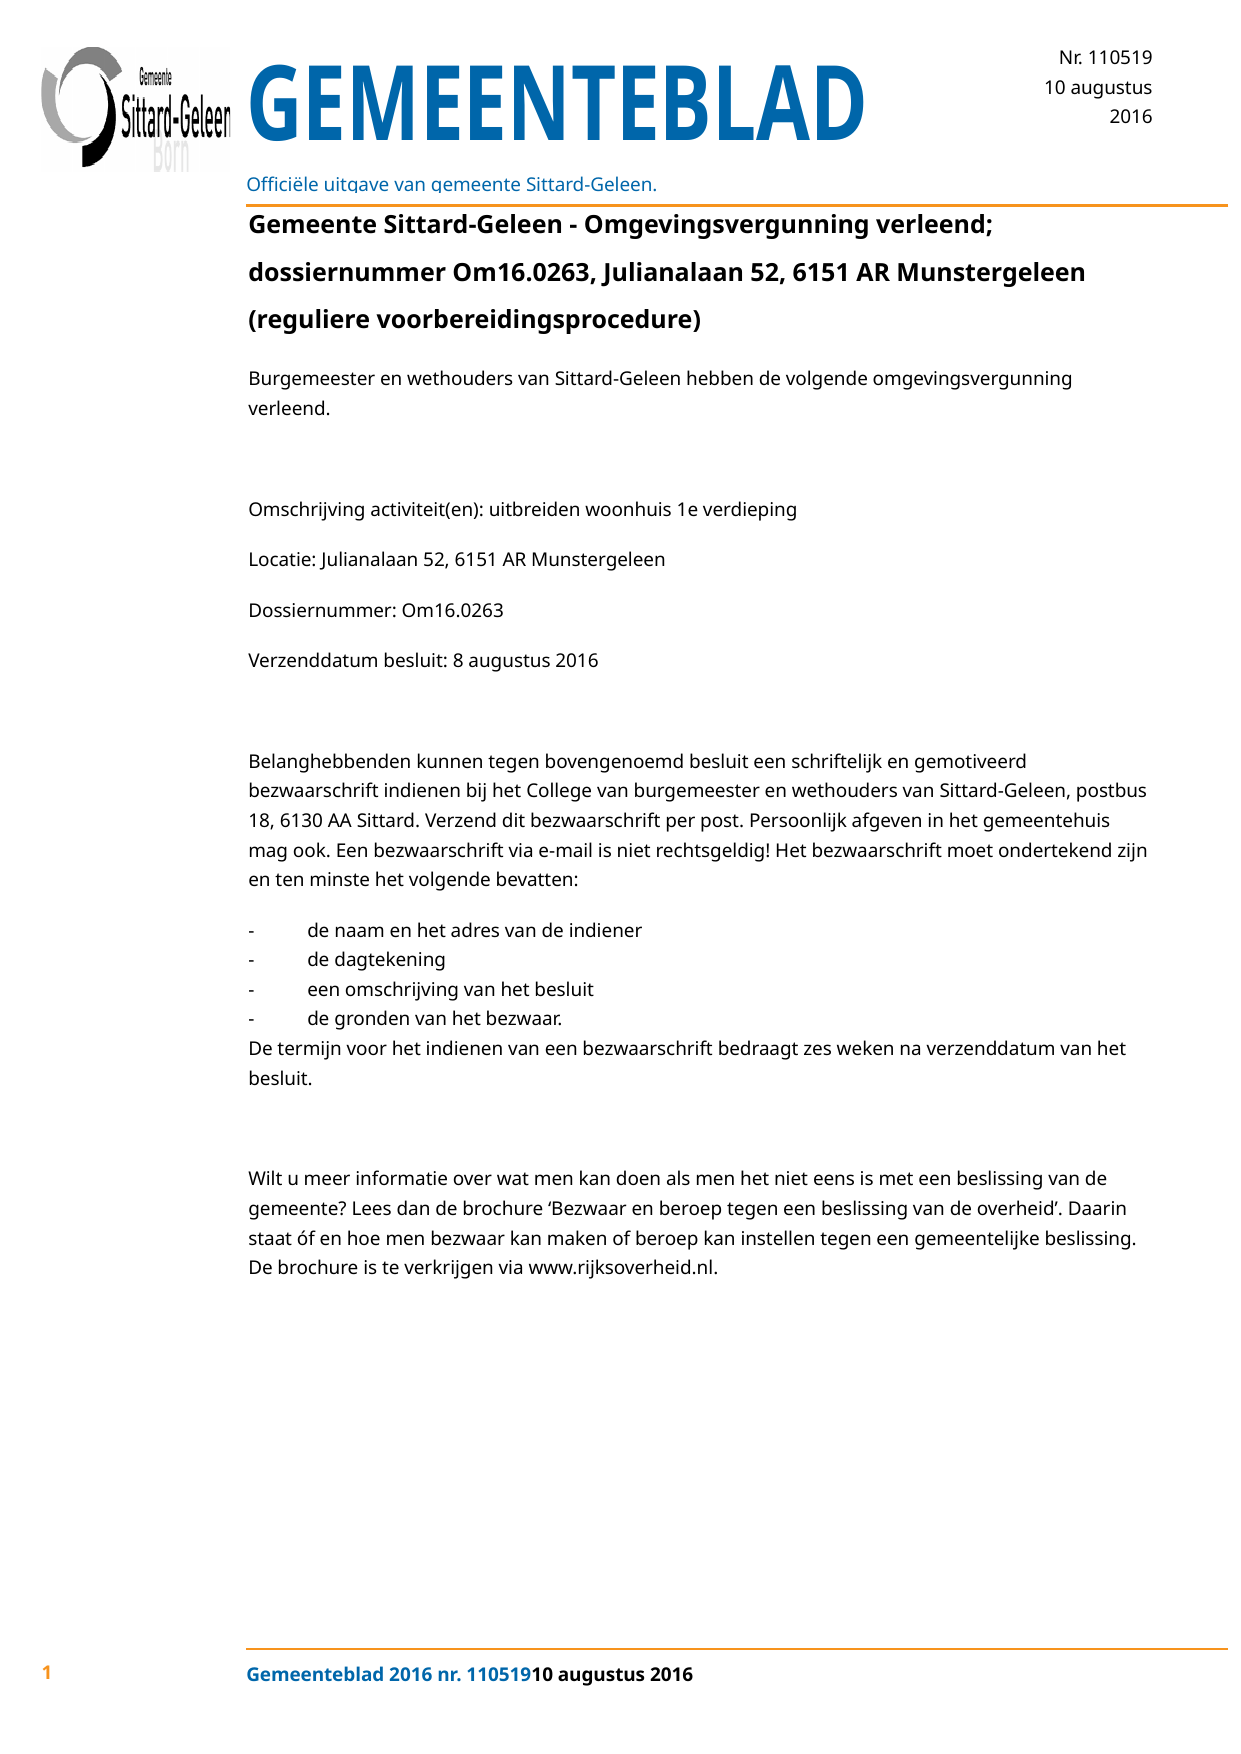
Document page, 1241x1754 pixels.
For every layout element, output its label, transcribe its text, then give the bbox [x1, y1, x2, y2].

picture [41, 47, 231, 172]
list de naam en het adres van de indiener [248, 917, 1152, 942]
text Verzenddatum besluit: 8 augustus 2016 [248, 647, 1152, 673]
text Wilt u meer informatie over wat men kan doen als men het niet eens is met een beslissing van de gemeente? Lees dan de brochure ‘Bezwaar en beroep tegen een beslissing van de overheid’. Daarin staat óf en hoe men bezwaar kan maken of beroep kan instellen tegen een gemeentelijke beslissing. De brochure is te verkrijgen via www.rijksoverheid.nl. [248, 1166, 1152, 1280]
text Gemeente Sittard-Geleen - Omgevingsvergunning verleend; dossiernummer Om16.0263, Julianalaan 52, 6151 AR Munstergeleen (reguliere voorbereidingsprocedure) [248, 207, 1152, 336]
text Burgemeester en wethouders van Sittard-Geleen hebben de volgende omgevingsvergunning verleend. [248, 366, 1152, 421]
text Omschrijving activiteit(en): uitbreiden woonhuis 1e verdieping [248, 496, 1152, 522]
list de dagtekening [248, 946, 1152, 972]
list een omschrijving van het besluit [248, 976, 1152, 1002]
list de gronden van het bezwaar. [248, 1006, 1152, 1031]
text De termijn voor het indienen van een bezwaarschrift bedraagt zes weken na verzenddatum van het besluit. [248, 1035, 1152, 1090]
text Belanghebbenden kunnen tegen bovengenoemd besluit een schriftelijk en gemotiveerd bezwaarschrift indienen bij het College van burgemeester en wethouders van Sittard-Geleen, postbus 18, 6130 AA Sittard. Verzend dit bezwaarschrift per post. Persoonlijk afgeven in het gemeentehuis mag ook. Een bezwaarschrift via e-mail is niet rechtsgeldig! Het bezwaarschrift moet ondertekend zijn en ten minste het volgende bevatten: [248, 748, 1152, 892]
text Dossiernummer: Om16.0263 [248, 597, 1152, 622]
text Locatie: Julianalaan 52, 6151 AR Munstergeleen [248, 546, 1152, 572]
